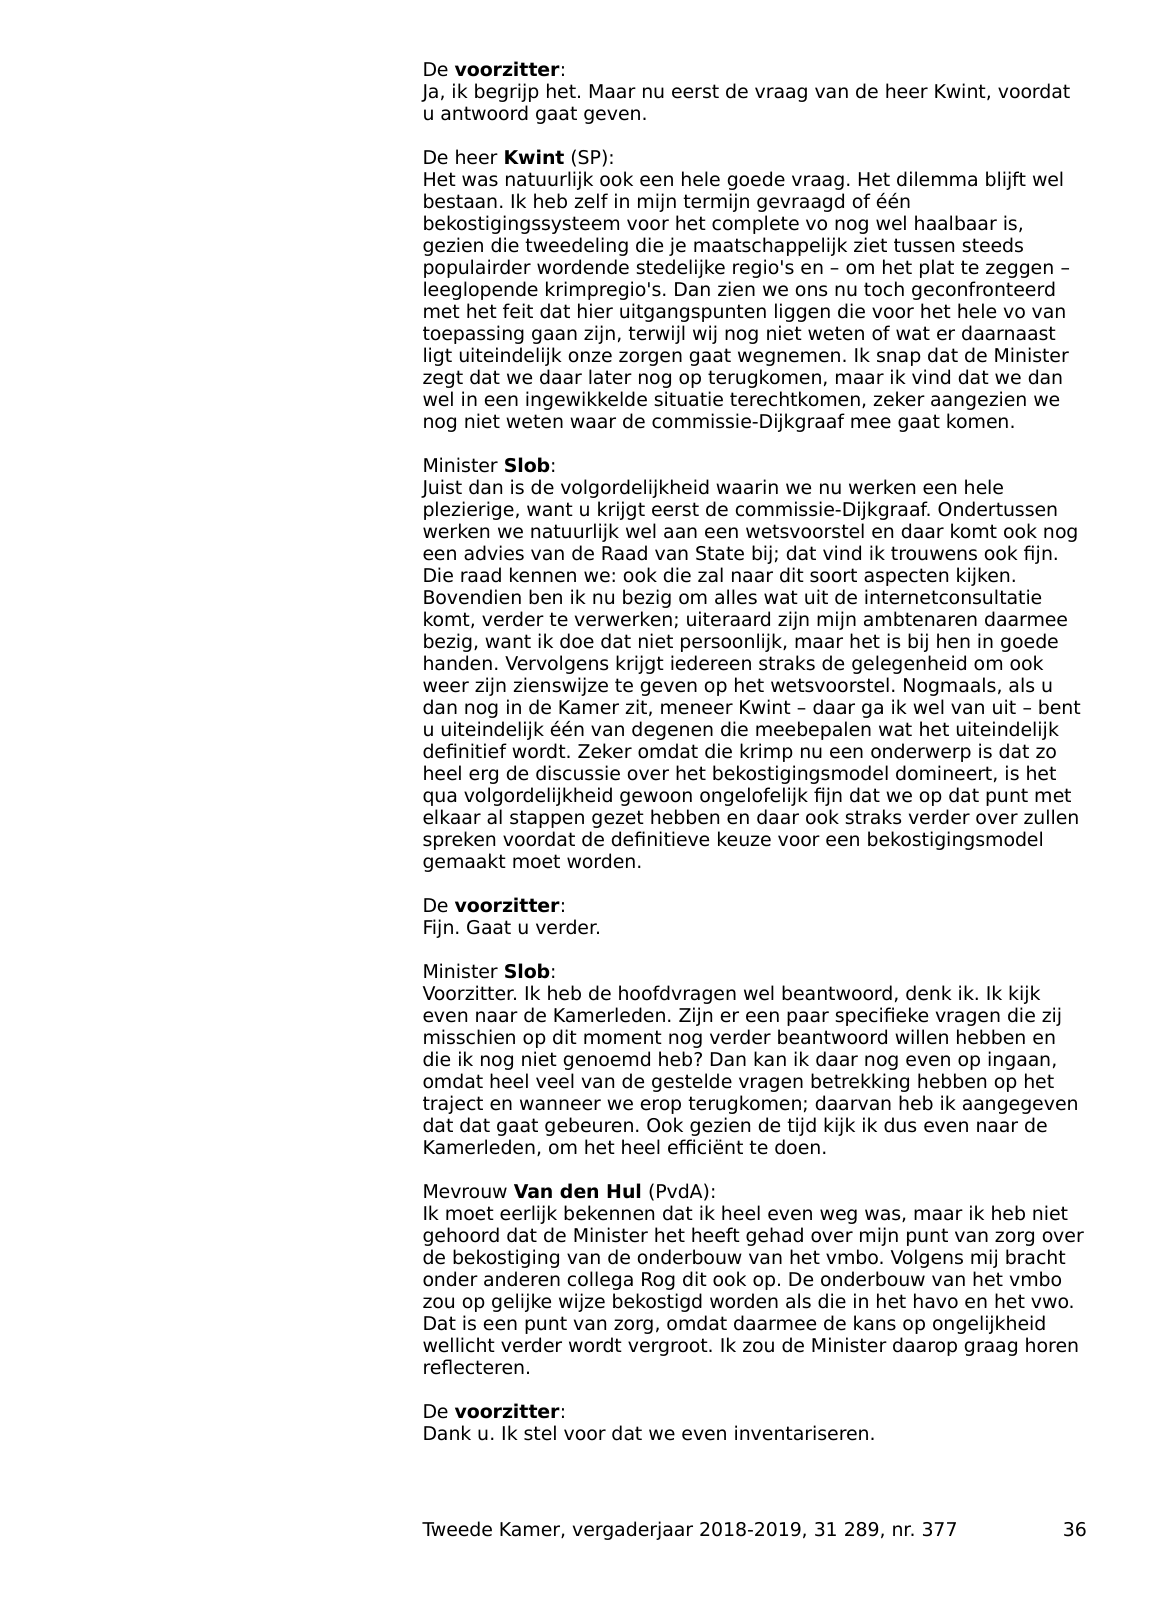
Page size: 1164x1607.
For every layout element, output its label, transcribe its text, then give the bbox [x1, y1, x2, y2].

text De heer Kwint (SP): [422, 147, 1087, 169]
text Fijn. Gaat u verder. [422, 917, 1087, 939]
text Minister Slob: [422, 455, 1087, 477]
text Voorzitter. Ik heb de hoofdvragen wel beantwoord, denk ik. Ik kijk even naar de Kamerleden. Zijn er een paar specifieke vragen die zij misschien op dit moment nog verder beantwoord willen hebben en die ik nog niet genoemd heb? Dan kan ik daar nog even op ingaan, omdat heel veel van de gestelde vragen betrekking hebben op het traject en wanneer we erop terugkomen; daarvan heb ik aangegeven dat dat gaat gebeuren. Ook gezien de tijd kijk ik dus even naar de Kamerleden, om het heel efficiënt te doen. [422, 983, 1087, 1159]
text De voorzitter: [422, 59, 1087, 81]
text Mevrouw Van den Hul (PvdA): [422, 1181, 1087, 1203]
text Het was natuurlijk ook een hele goede vraag. Het dilemma blijft wel bestaan. Ik heb zelf in mijn termijn gevraagd of één bekostigingssysteem voor het complete vo nog wel haalbaar is, gezien die tweedeling die je maatschappelijk ziet tussen steeds populairder wordende stedelijke regio's en – om het plat te zeggen – leeglopende krimpregio's. Dan zien we ons nu toch geconfronteerd met het feit dat hier uitgangspunten liggen die voor het hele vo van toepassing gaan zijn, terwijl wij nog niet weten of wat er daarnaast ligt uiteindelijk onze zorgen gaat wegnemen. Ik snap dat de Minister zegt dat we daar later nog op terugkomen, maar ik vind dat we dan wel in een ingewikkelde situatie terechtkomen, zeker aangezien we nog niet weten waar de commissie-Dijkgraaf mee gaat komen. [422, 169, 1087, 433]
text Ja, ik begrijp het. Maar nu eerst de vraag van de heer Kwint, voordat u antwoord gaat geven. [422, 81, 1087, 125]
text De voorzitter: [422, 895, 1087, 917]
text Dank u. Ik stel voor dat we even inventariseren. [422, 1423, 1087, 1445]
text De voorzitter: [422, 1401, 1087, 1423]
text Ik moet eerlijk bekennen dat ik heel even weg was, maar ik heb niet gehoord dat de Minister het heeft gehad over mijn punt van zorg over de bekostiging van de onderbouw van het vmbo. Volgens mij bracht onder anderen collega Rog dit ook op. De onderbouw van het vmbo zou op gelijke wijze bekostigd worden als die in het havo en het vwo. Dat is een punt van zorg, omdat daarmee de kans op ongelijkheid wellicht verder wordt vergroot. Ik zou de Minister daarop graag horen reflecteren. [422, 1203, 1087, 1379]
text Juist dan is de volgordelijkheid waarin we nu werken een hele plezierige, want u krijgt eerst de commissie-Dijkgraaf. Ondertussen werken we natuurlijk wel aan een wetsvoorstel en daar komt ook nog een advies van de Raad van State bij; dat vind ik trouwens ook fijn. Die raad kennen we: ook die zal naar dit soort aspecten kijken. Bovendien ben ik nu bezig om alles wat uit de internetconsultatie komt, verder te verwerken; uiteraard zijn mijn ambtenaren daarmee bezig, want ik doe dat niet persoonlijk, maar het is bij hen in goede handen. Vervolgens krijgt iedereen straks de gelegenheid om ook weer zijn zienswijze te geven op het wetsvoorstel. Nogmaals, als u dan nog in de Kamer zit, meneer Kwint – daar ga ik wel van uit – bent u uiteindelijk één van degenen die meebepalen wat het uiteindelijk definitief wordt. Zeker omdat die krimp nu een onderwerp is dat zo heel erg de discussie over het bekostigingsmodel domineert, is het qua volgordelijkheid gewoon ongelofelijk fijn dat we op dat punt met elkaar al stappen gezet hebben en daar ook straks verder over zullen spreken voordat de definitieve keuze voor een bekostigingsmodel gemaakt moet worden. [422, 477, 1087, 873]
text Minister Slob: [422, 961, 1087, 983]
